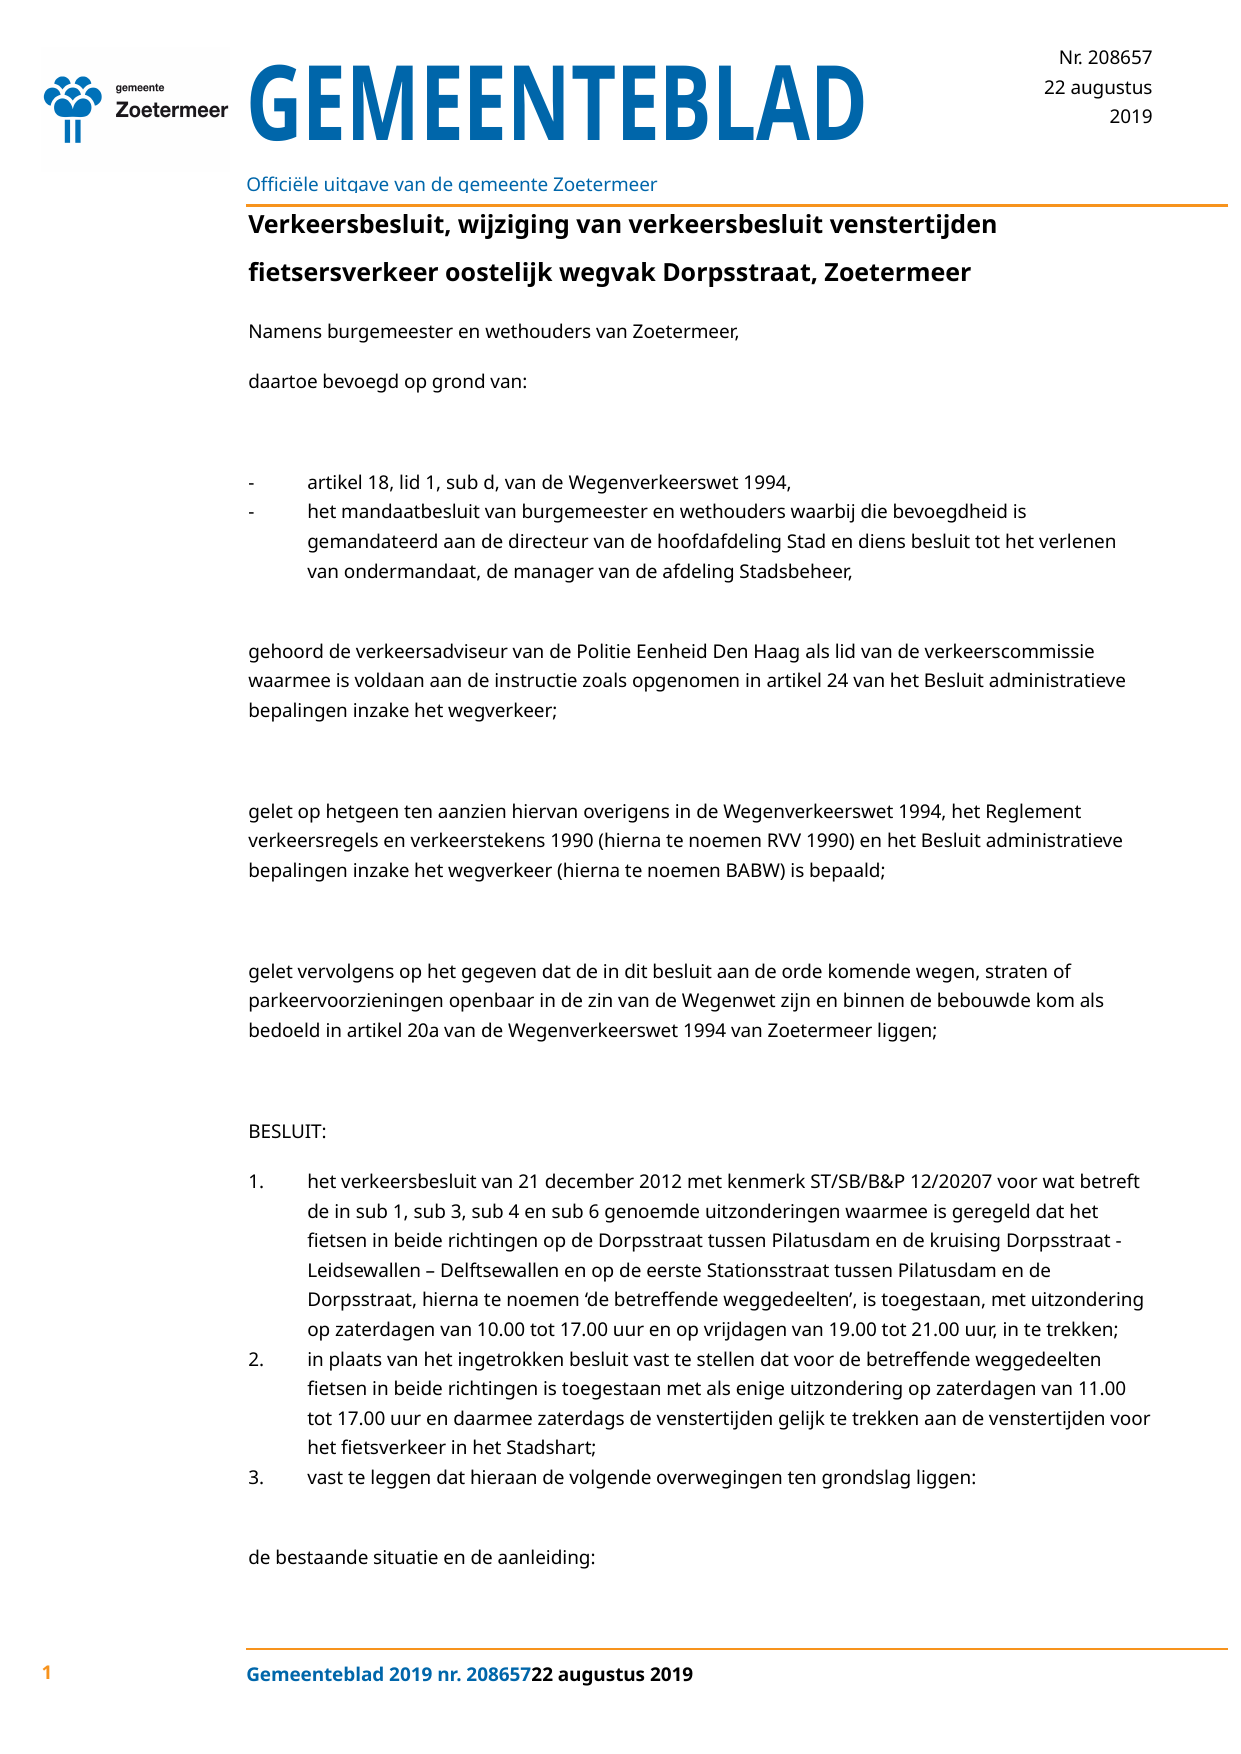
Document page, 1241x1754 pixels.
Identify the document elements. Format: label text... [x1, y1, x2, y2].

text Namens burgemeester en wethouders van Zoetermeer, [248, 318, 1152, 344]
list in plaats van het ingetrokken besluit vast te stellen dat voor de betreffende weggedeelten fietsen in beide richtingen is toegestaan met als enige uitzondering op zaterdagen van 11.00 tot 17.00 uur en daarmee zaterdags de venstertijden gelijk te trekken aan de venstertijden voor het fietsverkeer in het Stadshart; [248, 1346, 1152, 1460]
list vast te leggen dat hieraan de volgende overwegingen ten grondslag liggen: [248, 1464, 1152, 1490]
text gelet vervolgens op het gegeven dat de in dit besluit aan de orde komende wegen, straten of parkeervoorzieningen openbaar in de zin van de Wegenwet zijn en binnen de bebouwde kom als bedoeld in artikel 20a van de Wegenverkeerswet 1994 van Zoetermeer liggen; [248, 958, 1152, 1043]
picture [41, 47, 231, 172]
text BESLUIT: [248, 1118, 1152, 1144]
text de bestaande situatie en de aanleiding: [248, 1544, 1152, 1570]
text daartoe bevoegd op grond van: [248, 368, 1152, 394]
text gehoord de verkeersadviseur van de Politie Eenheid Den Haag als lid van de verkeerscommissie waarmee is voldaan aan de instructie zoals opgenomen in artikel 24 van het Besluit administratieve bepalingen inzake het wegverkeer; [248, 638, 1152, 723]
text gelet op hetgeen ten aanzien hiervan overigens in de Wegenverkeerswet 1994, het Reglement verkeersregels en verkeerstekens 1990 (hierna te noemen RVV 1990) en het Besluit administratieve bepalingen inzake het wegverkeer (hierna te noemen BABW) is bepaald; [248, 798, 1152, 883]
list het verkeersbesluit van 21 december 2012 met kenmerk ST/SB/B&P 12/20207 voor wat betreft de in sub 1, sub 3, sub 4 en sub 6 genoemde uitzonderingen waarmee is geregeld dat het fietsen in beide richtingen op de Dorpsstraat tussen Pilatusdam en de kruising Dorpsstraat - Leidsewallen – Delftsewallen en op de eerste Stationsstraat tussen Pilatusdam en de Dorpsstraat, hierna te noemen ‘de betreffende weggedeelten’, is toegestaan, met uitzondering op zaterdagen van 10.00 tot 17.00 uur en op vrijdagen van 19.00 tot 21.00 uur, in te trekken; [248, 1168, 1152, 1342]
text Verkeersbesluit, wijziging van verkeersbesluit venstertijden fietsersverkeer oostelijk wegvak Dorpsstraat, Zoetermeer [248, 207, 1152, 288]
list artikel 18, lid 1, sub d, van de Wegenverkeerswet 1994, [248, 469, 1152, 495]
list het mandaatbesluit van burgemeester en wethouders waarbij die bevoegdheid is gemandateerd aan de directeur van de hoofdafdeling Stad en diens besluit tot het verlenen van ondermandaat, de manager van de afdeling Stadsbeheer, [248, 499, 1152, 584]
